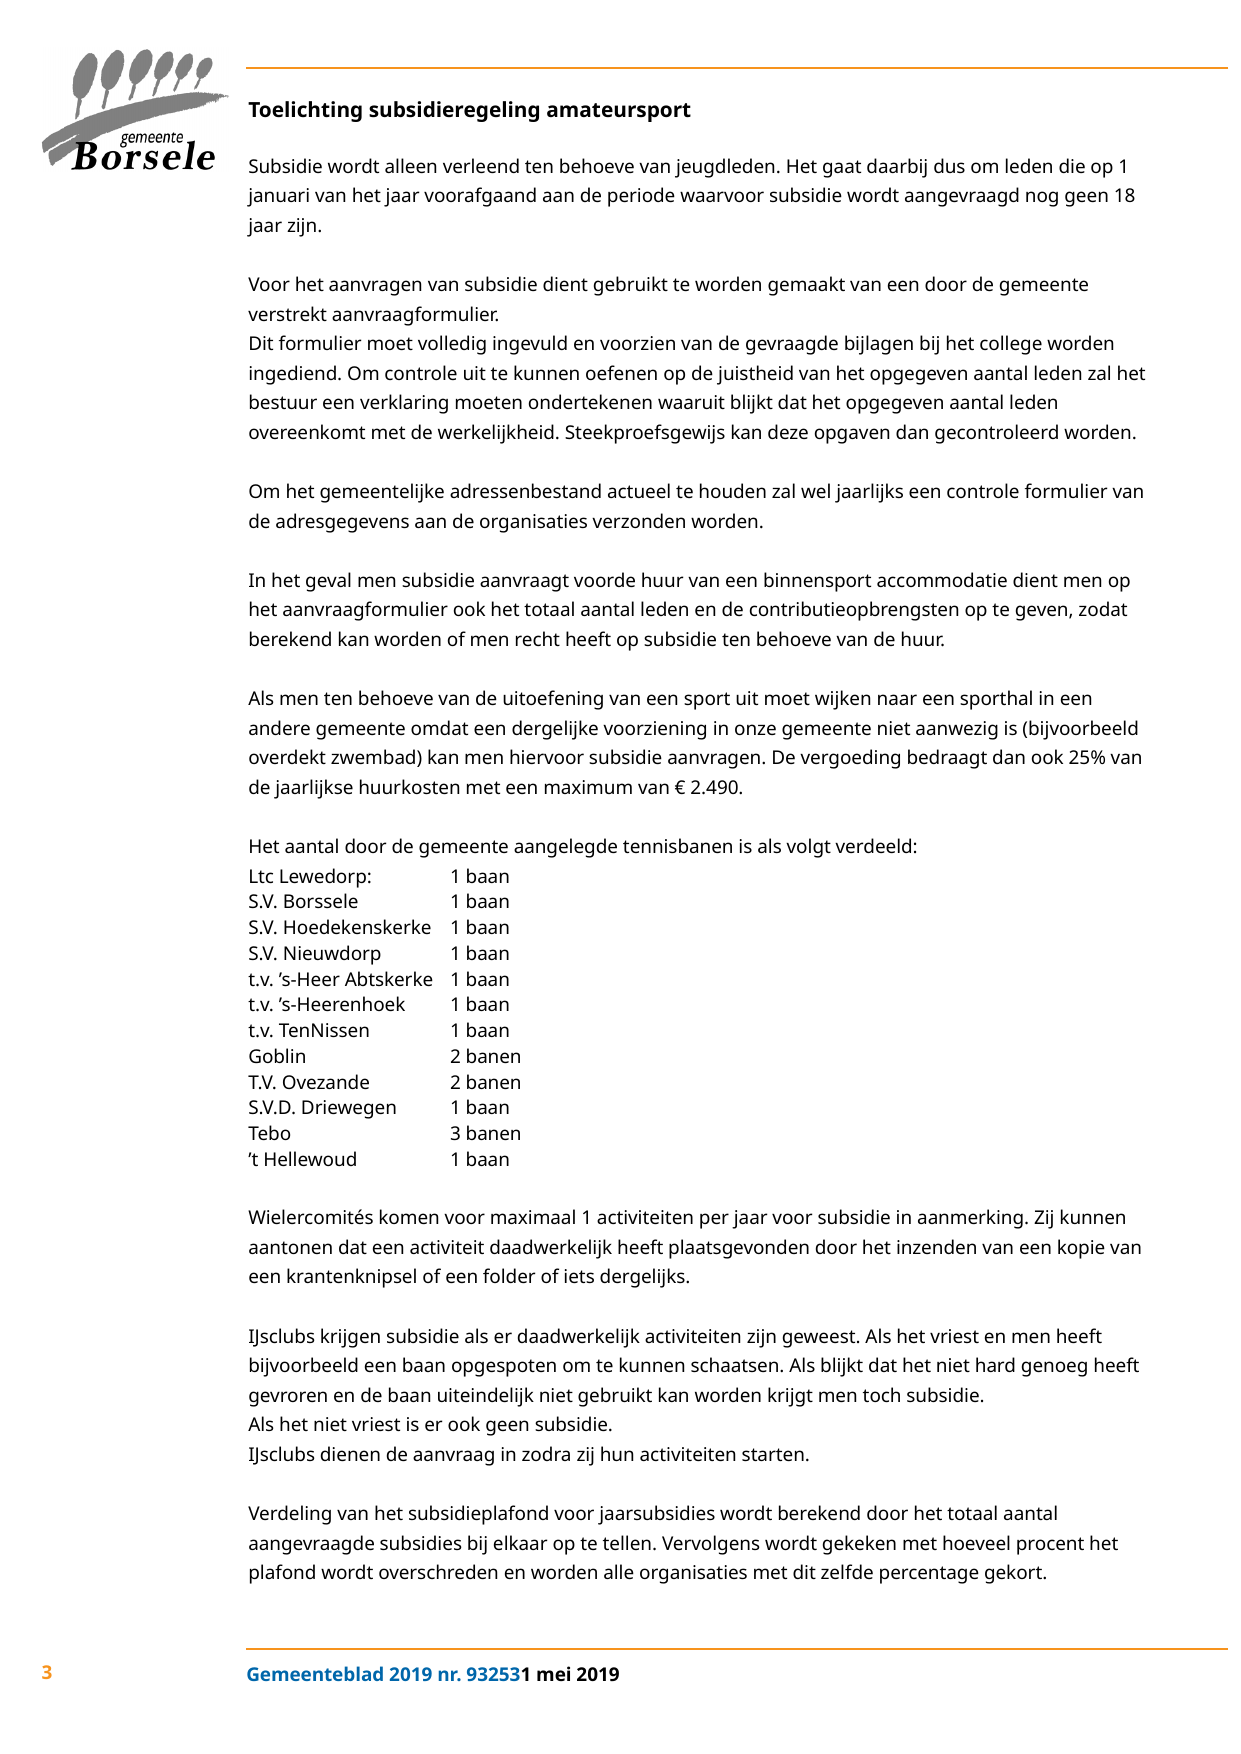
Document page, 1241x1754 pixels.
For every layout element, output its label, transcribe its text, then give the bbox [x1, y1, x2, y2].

table_cell 1 baan [450, 1018, 1152, 1043]
table_cell 1 baan [450, 992, 1152, 1017]
text IJsclubs krijgen subsidie als er daadwerkelijk activiteiten zijn geweest. Als het vriest en men heeft bijvoorbeeld een baan opgespoten om te kunnen schaatsen. Als blijkt dat het niet hard genoeg heeft gevroren en de baan uiteindelijk niet gebruikt kan worden krijgt men toch subsidie. [248, 1323, 1152, 1408]
table_cell 1 baan [450, 940, 1152, 966]
table_cell S.V. Borssele [248, 889, 450, 914]
table_cell 1 baan [450, 889, 1152, 914]
text Als men ten behoeve van de uitoefening van een sport uit moet wijken naar een sporthal in een andere gemeente omdat een dergelijke voorziening in onze gemeente niet aanwezig is (bijvoorbeeld overdekt zwembad) kan men hiervoor subsidie aanvragen. De vergoeding bedraagt dan ook 25% van de jaarlijkse huurkosten met een maximum van € 2.490. [248, 685, 1152, 800]
text Subsidie wordt alleen verleend ten behoeve van jeugdleden. Het gaat daarbij dus om leden die op 1 januari van het jaar voorafgaand aan de periode waarvoor subsidie wordt aangevraagd nog geen 18 jaar zijn. [248, 153, 1152, 238]
table_cell S.V.D. Driewegen [248, 1095, 450, 1120]
table_cell 2 banen [450, 1043, 1152, 1069]
text Om het gemeentelijke adressenbestand actueel te houden zal wel jaarlijks een controle formulier van de adresgegevens aan de organisaties verzonden worden. [248, 478, 1152, 534]
text Toelichting subsidieregeling amateursport [248, 95, 1152, 123]
table_header Ltc Lewedorp: [248, 863, 450, 889]
table_cell 2 banen [450, 1069, 1152, 1094]
table_cell 1 baan [450, 1095, 1152, 1120]
table_cell 1 baan [450, 1146, 1152, 1172]
table_cell 1 baan [450, 966, 1152, 992]
table_cell ’t Hellewoud [248, 1146, 450, 1172]
table_cell Tebo [248, 1120, 450, 1146]
text Wielercomités komen voor maximaal 1 activiteiten per jaar voor subsidie in aanmerking. Zij kunnen aantonen dat een activiteit daadwerkelijk heeft plaatsgevonden door het inzenden van een kopie van een krantenknipsel of een folder of iets dergelijks. [248, 1204, 1152, 1289]
table_cell S.V. Nieuwdorp [248, 940, 450, 966]
table_cell S.V. Hoedekenskerke [248, 915, 450, 940]
table_cell T.V. Ovezande [248, 1069, 450, 1094]
text Het aantal door de gemeente aangelegde tennisbanen is als volgt verdeeld: [248, 833, 1152, 859]
text Dit formulier moet volledig ingevuld en voorzien van de gevraagde bijlagen bij het college worden ingediend. Om controle uit te kunnen oefenen op de juistheid van het opgegeven aantal leden zal het bestuur een verklaring moeten ondertekenen waaruit blijkt dat het opgegeven aantal leden overeenkomt met de werkelijkheid. Steekproefsgewijs kan deze opgaven dan gecontroleerd worden. [248, 330, 1152, 445]
table_cell Goblin [248, 1043, 450, 1069]
picture [41, 47, 231, 172]
text Verdeling van het subsidieplafond voor jaarsubsidies wordt berekend door het totaal aantal aangevraagde subsidies bij elkaar op te tellen. Vervolgens wordt gekeken met hoeveel procent het plafond wordt overschreden en worden alle organisaties met dit zelfde percentage gekort. [248, 1500, 1152, 1585]
text In het geval men subsidie aanvraagt voorde huur van een binnensport accommodatie dient men op het aanvraagformulier ook het totaal aantal leden en de contributieopbrengsten op te geven, zodat berekend kan worden of men recht heeft op subsidie ten behoeve van de huur. [248, 567, 1152, 652]
table_cell t.v. ’s-Heerenhoek [248, 992, 450, 1017]
text IJsclubs dienen de aanvraag in zodra zij hun activiteiten starten. [248, 1441, 1152, 1467]
text Voor het aanvragen van subsidie dient gebruikt te worden gemaakt van een door de gemeente verstrekt aanvraagformulier. [248, 271, 1152, 327]
text Als het niet vriest is er ook geen subsidie. [248, 1412, 1152, 1437]
table_cell t.v. TenNissen [248, 1018, 450, 1043]
table_header 1 baan [450, 863, 1152, 889]
table_cell 3 banen [450, 1120, 1152, 1146]
table_cell 1 baan [450, 915, 1152, 940]
table_cell t.v. ’s-Heer Abtskerke [248, 966, 450, 992]
